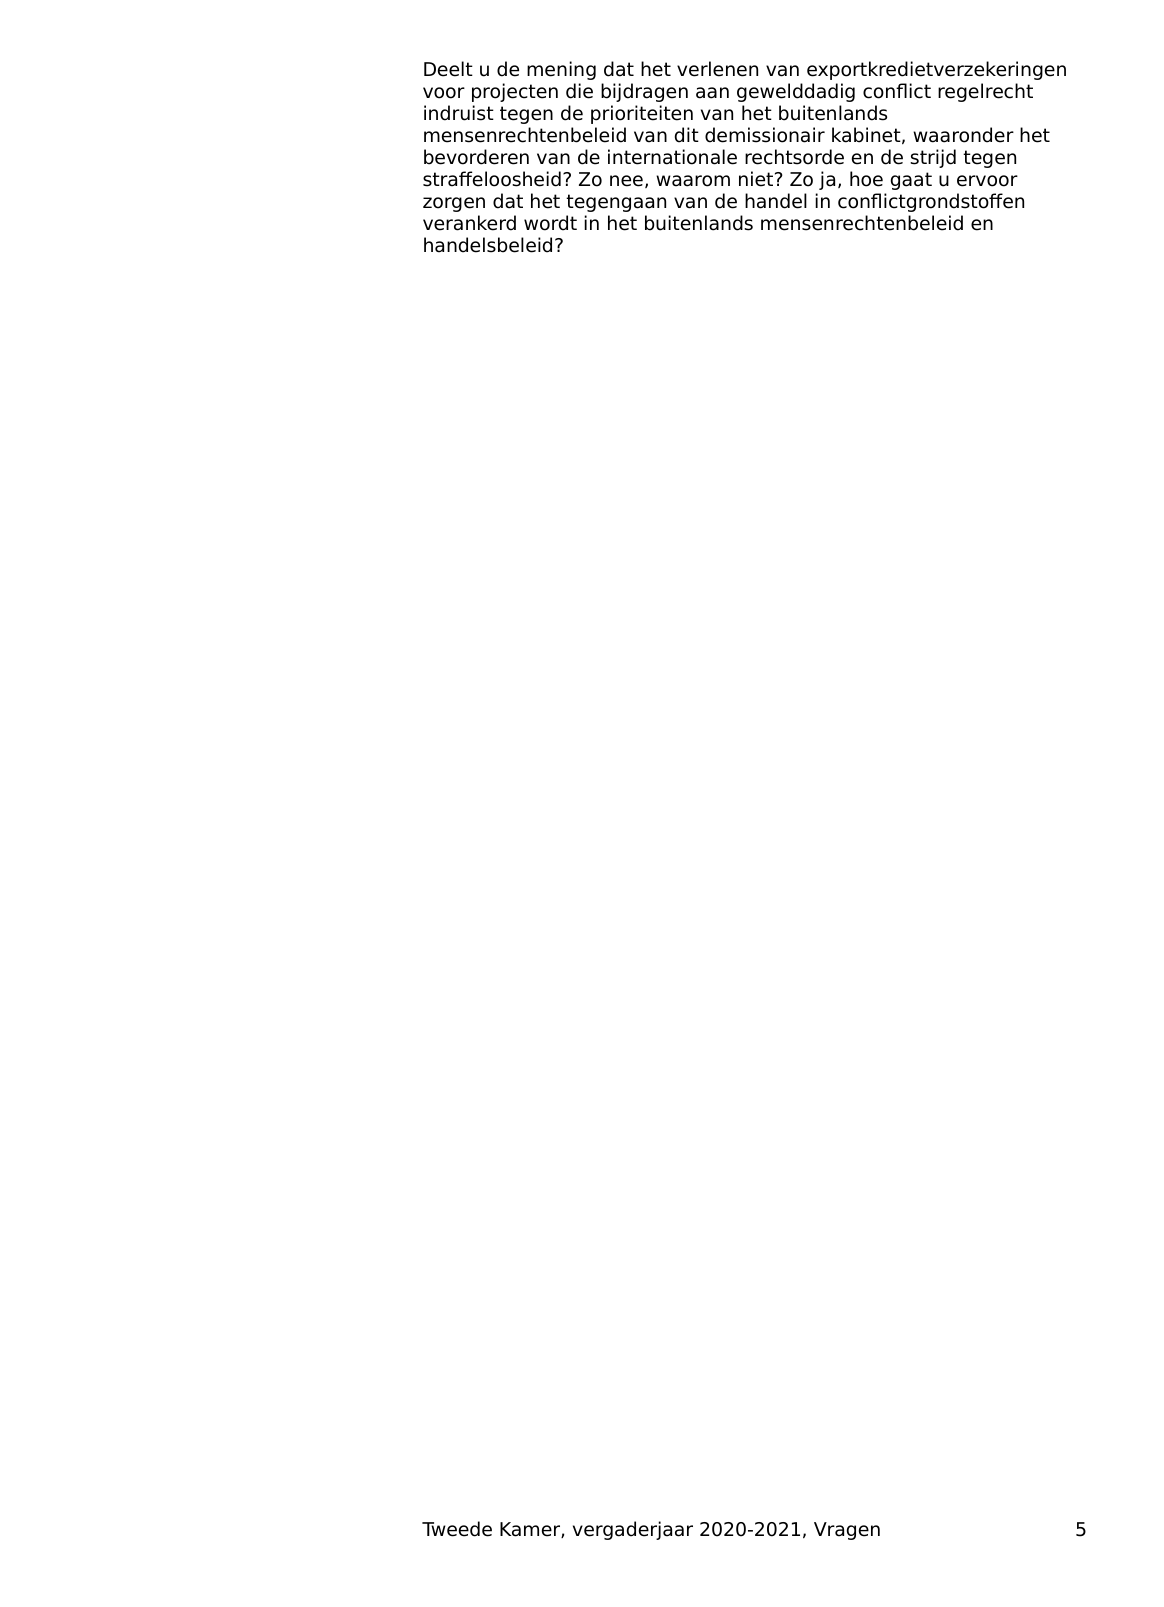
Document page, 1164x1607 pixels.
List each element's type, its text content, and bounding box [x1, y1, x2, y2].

text Deelt u de mening dat het verlenen van exportkredietverzekeringen voor projecten die bijdragen aan gewelddadig conflict regelrecht indruist tegen de prioriteiten van het buitenlands mensenrechtenbeleid van dit demissionair kabinet, waaronder het bevorderen van de internationale rechtsorde en de strijd tegen straffeloosheid? Zo nee, waarom niet? Zo ja, hoe gaat u ervoor zorgen dat het tegengaan van de handel in conflictgrondstoffen verankerd wordt in het buitenlands mensenrechtenbeleid en handelsbeleid? [422, 59, 1087, 257]
